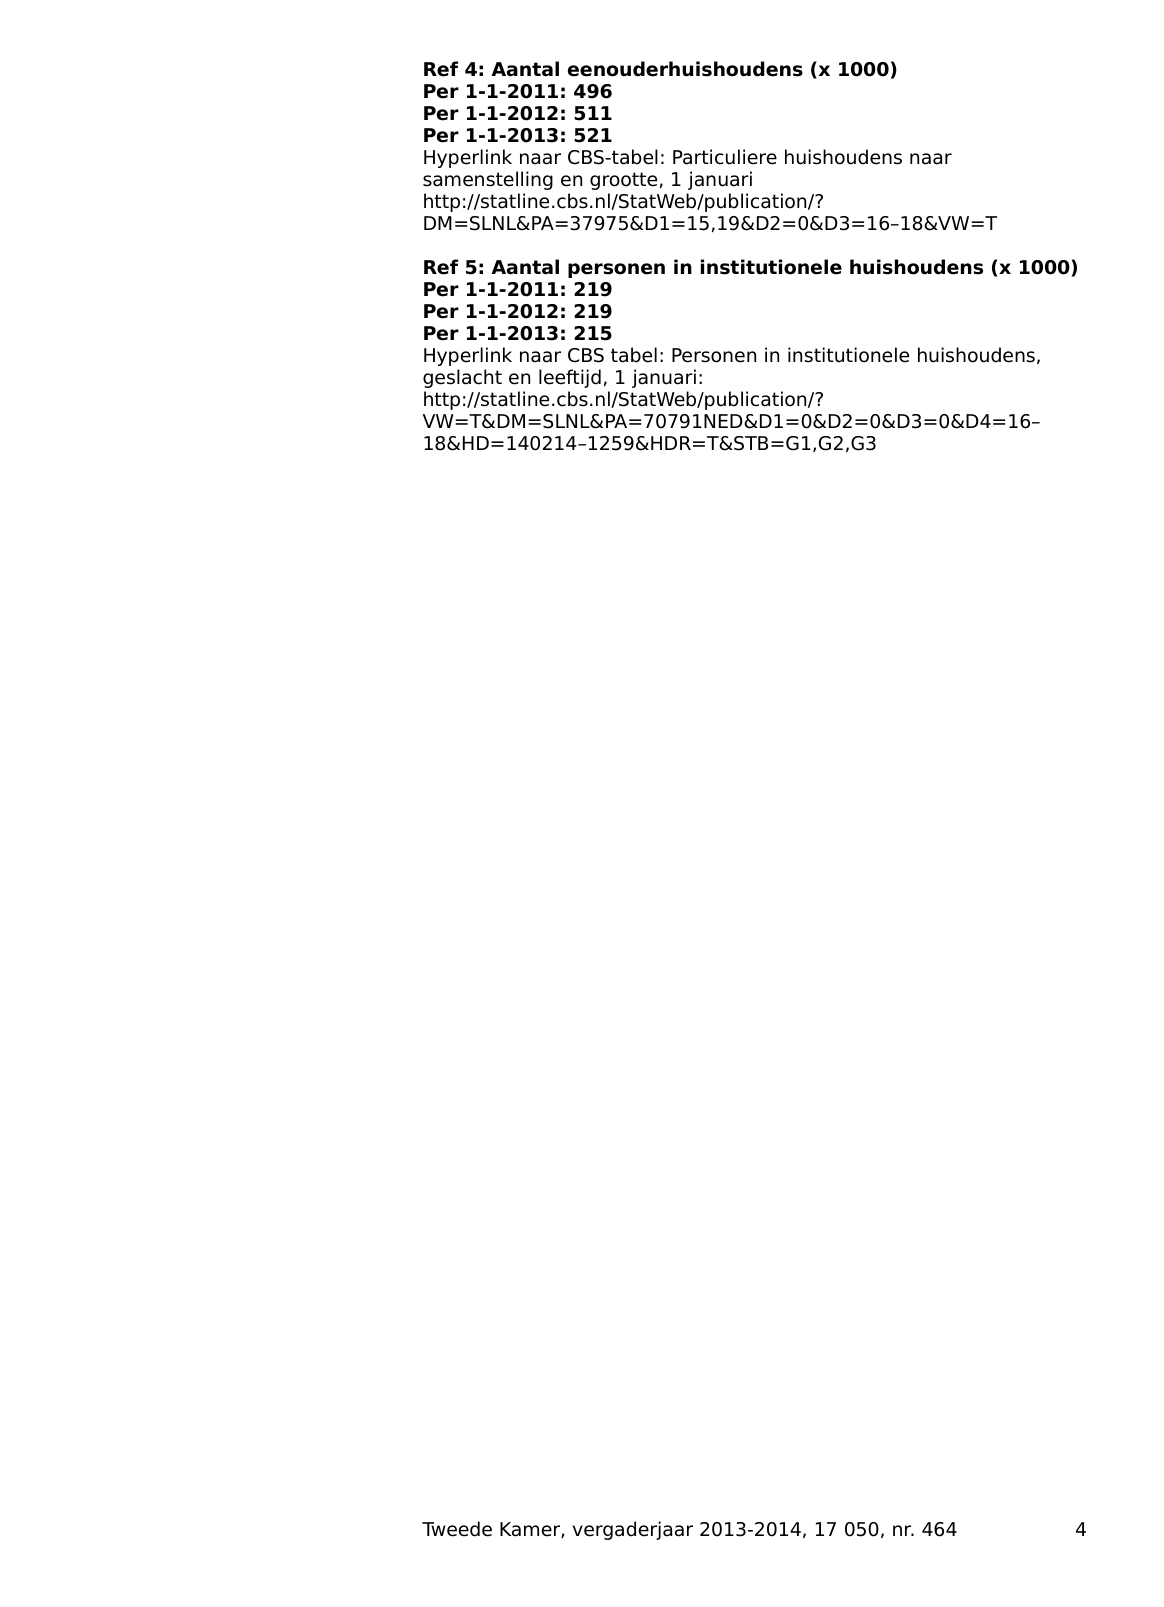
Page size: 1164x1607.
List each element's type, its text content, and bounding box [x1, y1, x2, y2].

text Per 1-1-2012: 219 [422, 301, 1087, 323]
text Ref 4: Aantal eenouderhuishoudens (x 1000) [422, 59, 1087, 81]
text Per 1-1-2013: 521 [422, 125, 1087, 147]
text Per 1-1-2011: 219 [422, 279, 1087, 301]
text Per 1-1-2011: 496 [422, 81, 1087, 103]
text Per 1-1-2013: 215 [422, 323, 1087, 345]
text http://statline.cbs.nl/StatWeb/publication/?DM=SLNL&PA=37975&D1=15,19&D2=0&D3=16–18&VW=T [422, 191, 1087, 235]
text Per 1-1-2012: 511 [422, 103, 1087, 125]
text Ref 5: Aantal personen in institutionele huishoudens (x 1000) [422, 257, 1087, 279]
text http://statline.cbs.nl/StatWeb/publication/?VW=T&DM=SLNL&PA=70791NED&D1=0&D2=0&D3=0&D4=16–18&HD=140214–1259&HDR=T&STB=G1,G2,G3 [422, 389, 1087, 455]
text Hyperlink naar CBS tabel: Personen in institutionele huishoudens, geslacht en leeftijd, 1 januari: [422, 345, 1087, 389]
text Hyperlink naar CBS-tabel: Particuliere huishoudens naar samenstelling en grootte, 1 januari [422, 147, 1087, 191]
